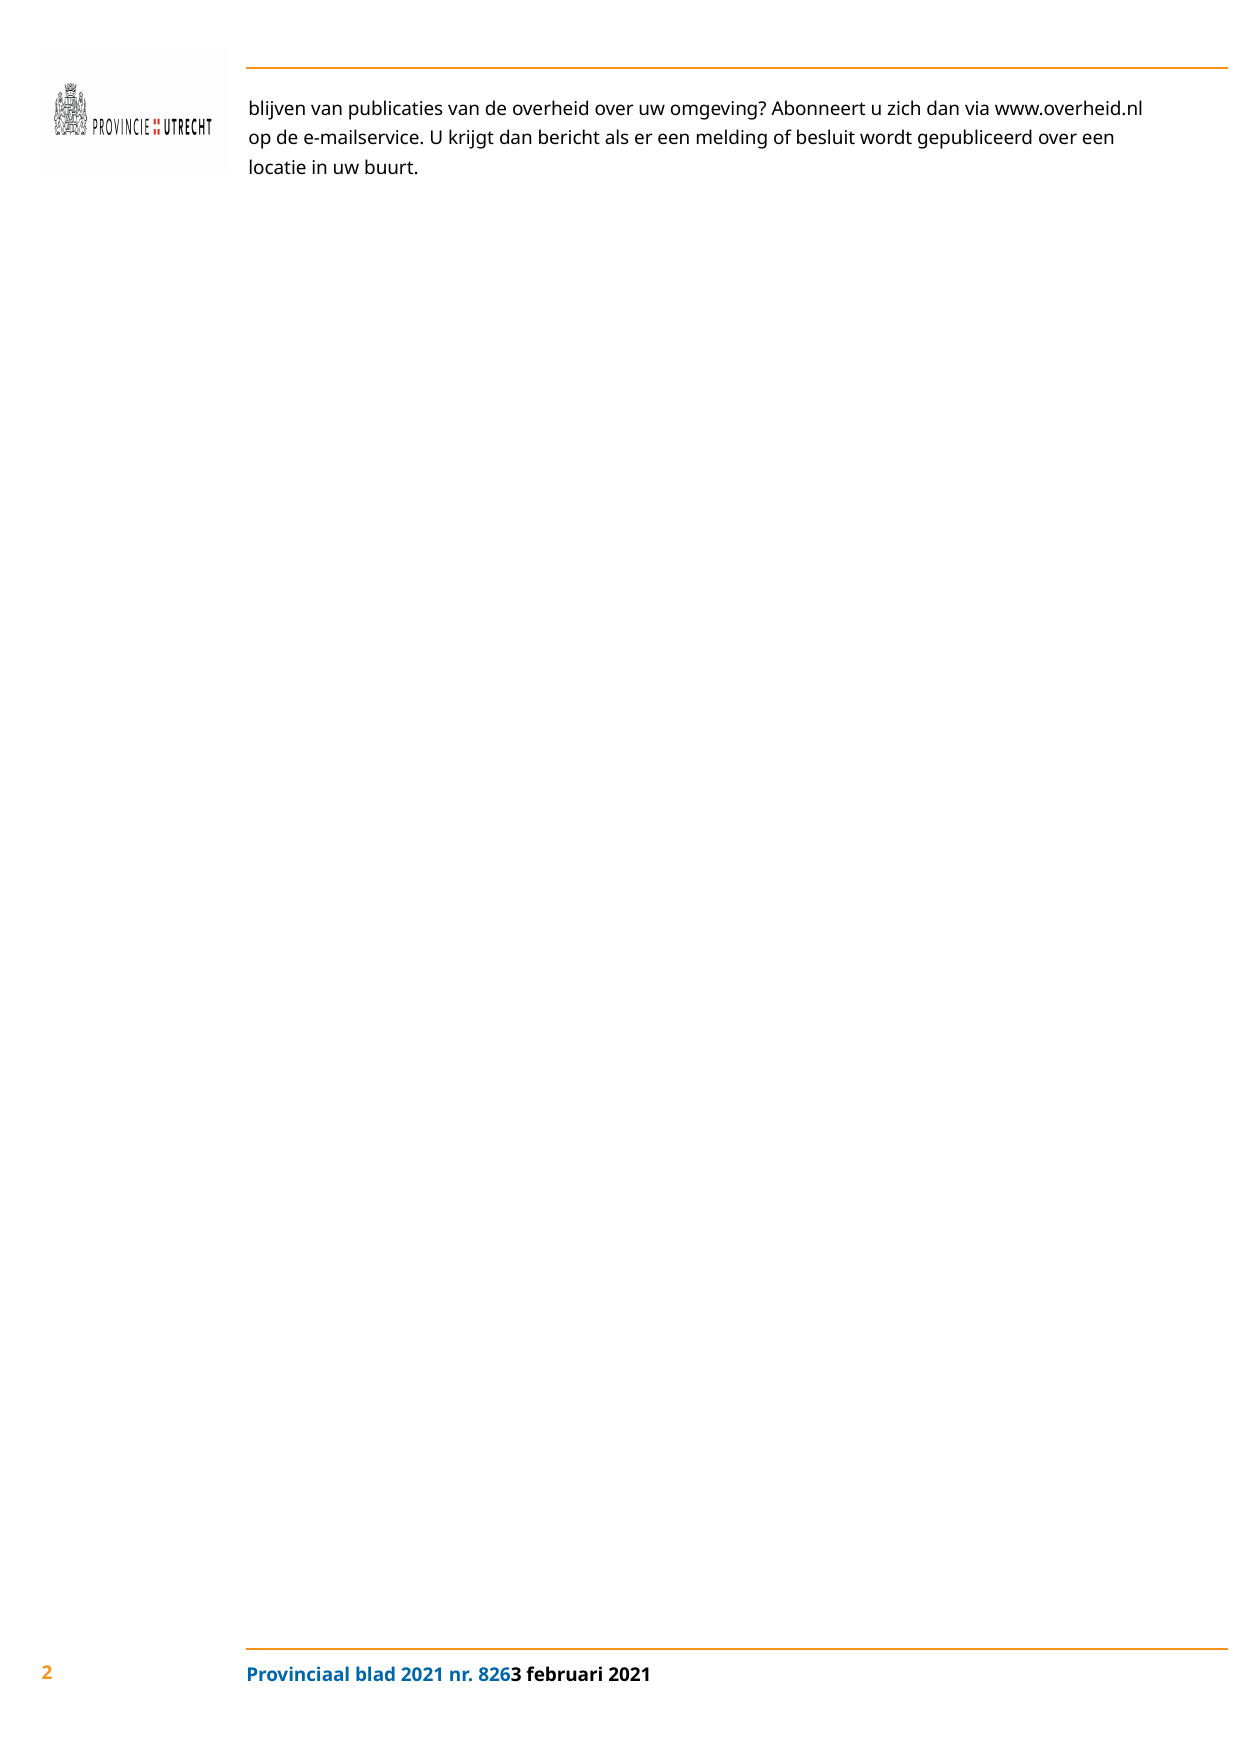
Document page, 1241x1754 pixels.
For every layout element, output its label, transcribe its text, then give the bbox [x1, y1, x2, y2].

picture [41, 47, 231, 172]
text blijven van publicaties van de overheid over uw omgeving? Abonneert u zich dan via www.overheid.nl op de e-mailservice. U krijgt dan bericht als er een melding of besluit wordt gepubliceerd over een locatie in uw buurt. [248, 95, 1152, 180]
